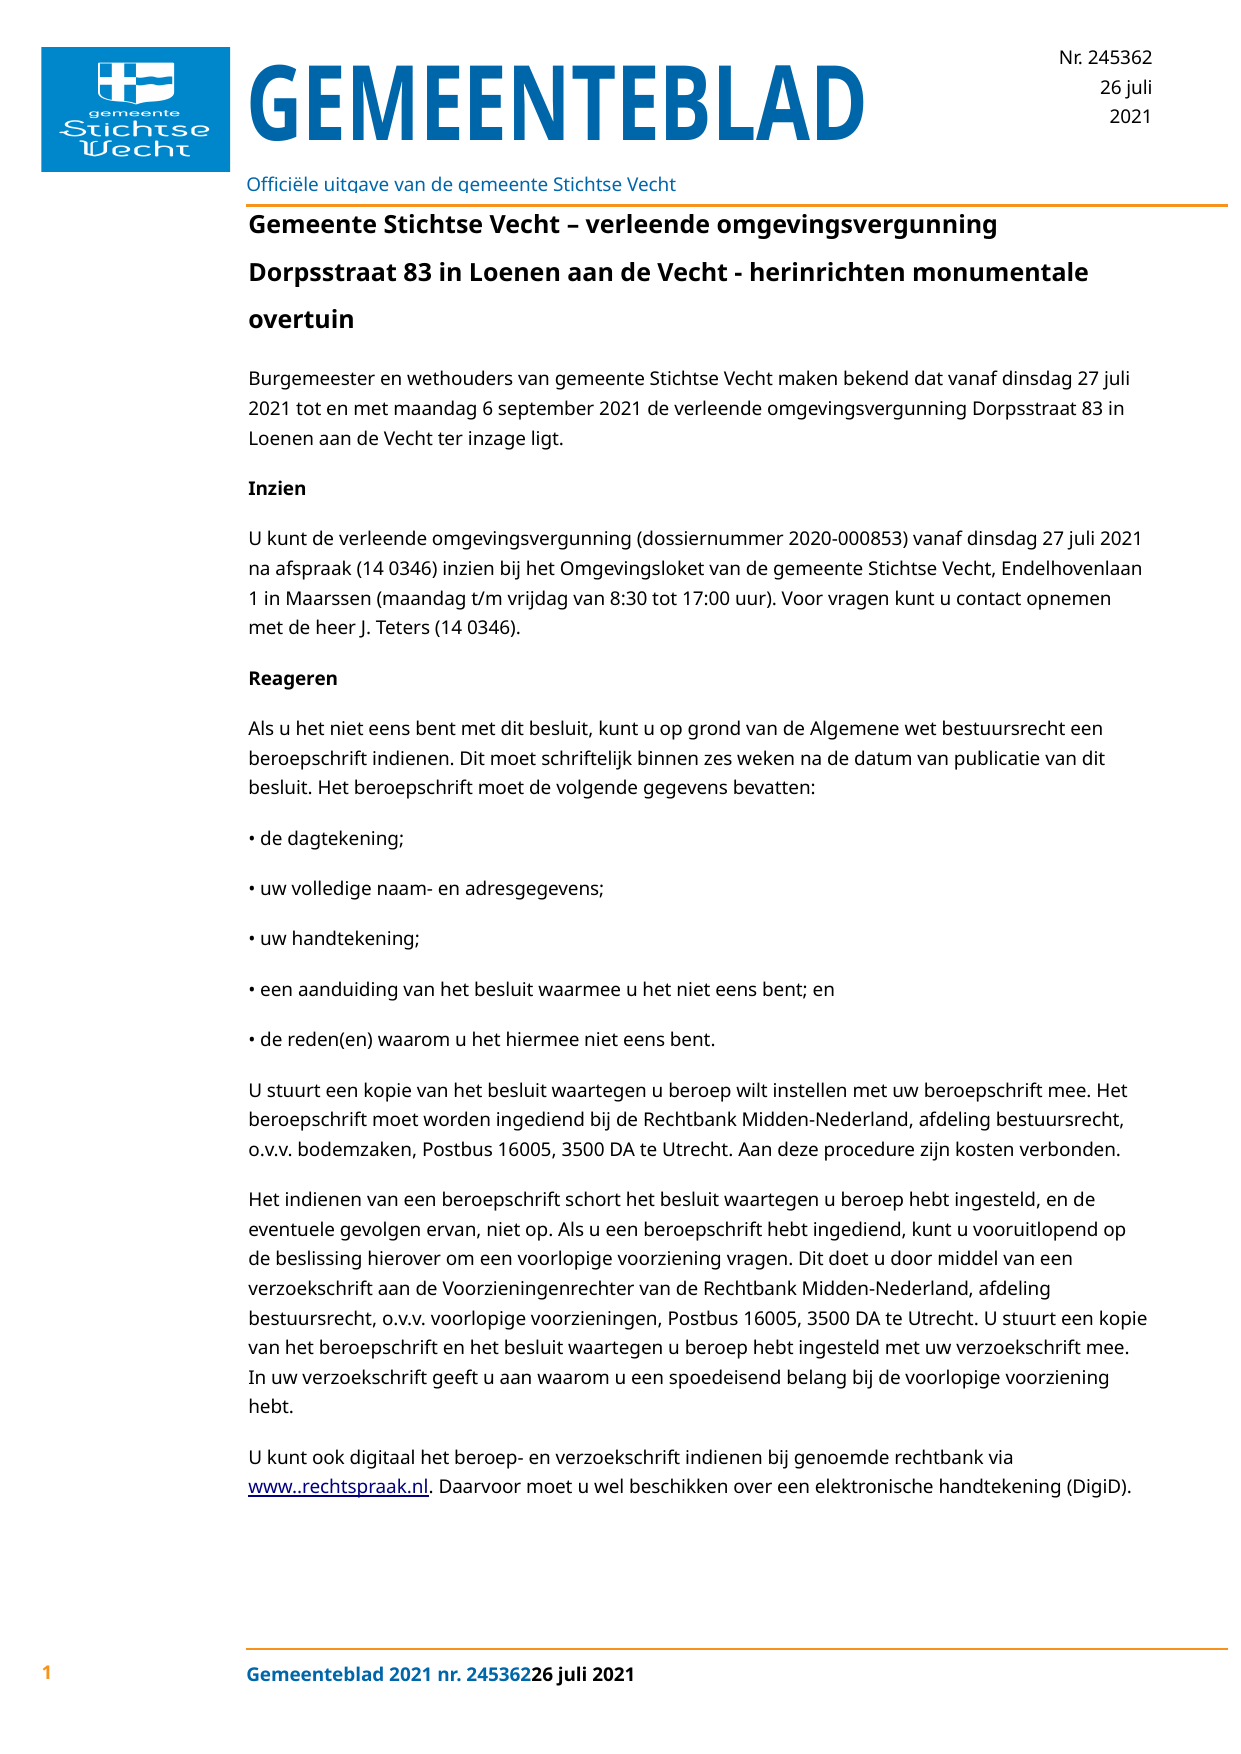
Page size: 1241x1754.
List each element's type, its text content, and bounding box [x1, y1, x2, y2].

text • uw volledige naam- en adresgegevens; [248, 875, 1152, 901]
text • een aanduiding van het besluit waarmee u het niet eens bent; en [248, 976, 1152, 1002]
picture [99, 63, 135, 101]
text U stuurt een kopie van het besluit waartegen u beroep wilt instellen met uw beroepschrift mee. Het beroepschrift moet worden ingediend bij de Rechtbank Midden-Nederland, afdeling bestuursrecht, o.v.v. bodemzaken, Postbus 16005, 3500 DA te Utrecht. Aan deze procedure zijn kosten verbonden. [248, 1077, 1152, 1162]
text Als u het niet eens bent met dit besluit, kunt u op grond van de Algemene wet bestuursrecht een beroepschrift indienen. Dit moet schriftelijk binnen zes weken na de datum van publicatie van dit besluit. Het beroepschrift moet de volgende gegevens bevatten: [248, 715, 1152, 800]
picture [137, 63, 174, 103]
text Burgemeester en wethouders van gemeente Stichtse Vecht maken bekend dat vanaf dinsdag 27 juli 2021 tot en met maandag 6 september 2021 de verleende omgevingsvergunning Dorpsstraat 83 in Loenen aan de Vecht ter inzage ligt. [248, 366, 1152, 450]
text Het indienen van een beroepschrift schort het besluit waartegen u beroep hebt ingesteld, en de eventuele gevolgen ervan, niet op. Als u een beroepschrift hebt ingediend, kunt u vooruitlopend op de beslissing hierover om een voorlopige voorziening vragen. Dit doet u door middel van een verzoekschrift aan de Voorzieningenrechter van de Rechtbank Midden-Nederland, afdeling bestuursrecht, o.v.v. voorlopige voorzieningen, Postbus 16005, 3500 DA te Utrecht. U stuurt een kopie van het beroepschrift en het besluit waartegen u beroep hebt ingesteld met uw verzoekschrift mee. In uw verzoekschrift geeft u aan waarom u een spoedeisend belang bij de voorlopige voorziening hebt. [248, 1186, 1152, 1419]
text • de reden(en) waarom u het hiermee niet eens bent. [248, 1026, 1152, 1052]
text Reageren [248, 665, 1152, 690]
text U kunt de verleende omgevingsvergunning (dossiernummer 2020-000853) vanaf dinsdag 27 juli 2021 na afspraak (14 0346) inzien bij het Omgevingsloket van de gemeente Stichtse Vecht, Endelhovenlaan 1 in Maarssen (maandag t/m vrijdag van 8:30 tot 17:00 uur). Voor vragen kunt u contact opnemen met de heer J. Teters (14 0346). [248, 526, 1152, 640]
text U kunt ook digitaal het beroep- en verzoekschrift indienen bij genoemde rechtbank via www..rechtspraak.nl. Daarvoor moet u wel beschikken over een elektronische handtekening (DigiD). [248, 1444, 1152, 1499]
text Inzien [248, 475, 1152, 501]
text • uw handtekening; [248, 926, 1152, 951]
text Gemeente Stichtse Vecht – verleende omgevingsvergunning Dorpsstraat 83 in Loenen aan de Vecht - herinrichten monumentale overtuin [248, 207, 1152, 336]
text • de dagtekening; [248, 825, 1152, 850]
